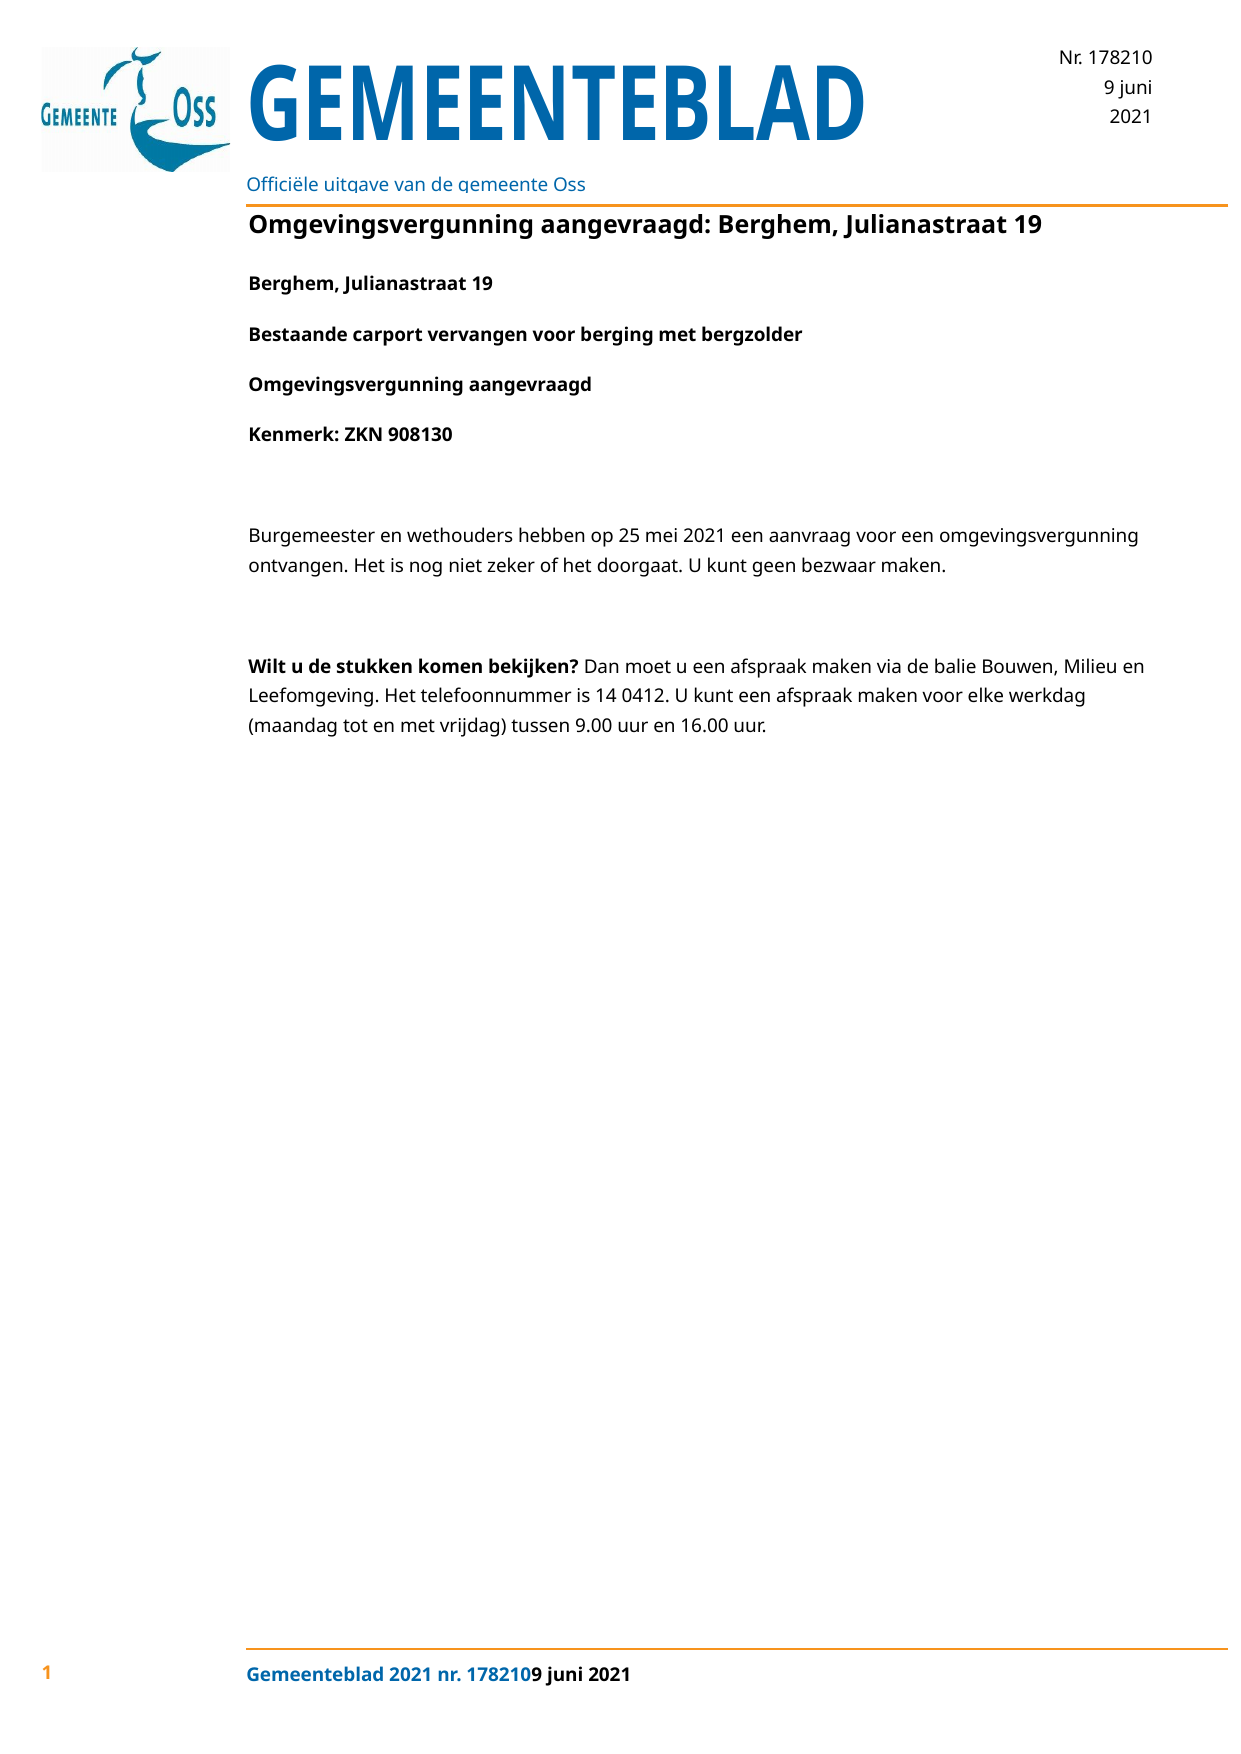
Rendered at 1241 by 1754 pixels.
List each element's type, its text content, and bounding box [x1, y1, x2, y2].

text Kenmerk: ZKN 908130 [248, 422, 1152, 447]
text Omgevingsvergunning aangevraagd: Berghem, Julianastraat 19 [248, 207, 1152, 241]
picture [41, 47, 231, 172]
text Omgevingsvergunning aangevraagd [248, 371, 1152, 397]
text Burgemeester en wethouders hebben op 25 mei 2021 een aanvraag voor een omgevingsvergunning ontvangen. Het is nog niet zeker of het doorgaat. U kunt geen bezwaar maken. [248, 522, 1152, 578]
text Berghem, Julianastraat 19 [248, 270, 1152, 296]
text Bestaande carport vervangen voor berging met bergzolder [248, 321, 1152, 346]
text Wilt u de stukken komen bekijken? Dan moet u een afspraak maken via de balie Bouwen, Milieu en Leefomgeving. Het telefoonnummer is 14 0412. U kunt een afspraak maken voor elke werkdag (maandag tot en met vrijdag) tussen 9.00 uur en 16.00 uur. [248, 653, 1152, 738]
